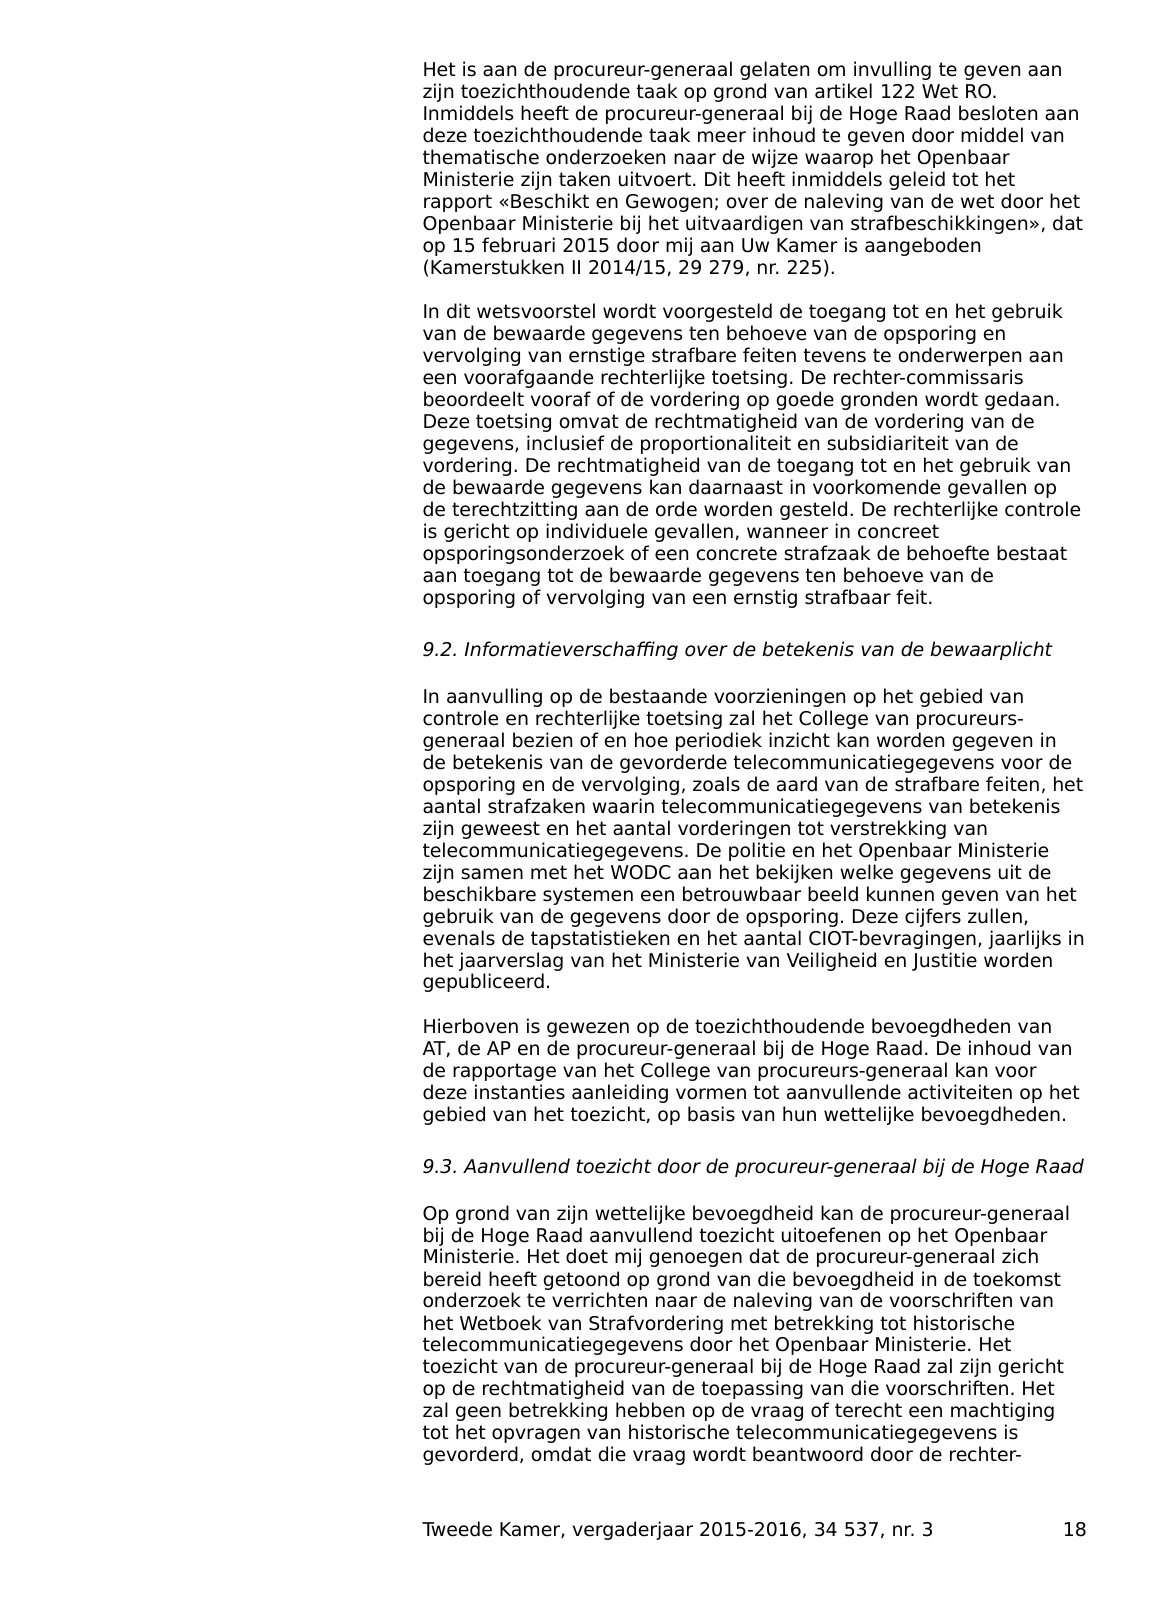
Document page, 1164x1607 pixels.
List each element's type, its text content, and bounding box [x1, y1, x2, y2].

subtitle 9.3. Aanvullend toezicht door de procureur-generaal bij de Hoge Raad [422, 1156, 1087, 1177]
text Op grond van zijn wettelijke bevoegdheid kan de procureur-generaal bij de Hoge Raad aanvullend toezicht uitoefenen op het Openbaar Ministerie. Het doet mij genoegen dat de procureur-generaal zich bereid heeft getoond op grond van die bevoegdheid in de toekomst onderzoek te verrichten naar de naleving van de voorschriften van het Wetboek van Strafvordering met betrekking tot historische telecommunicatiegegevens door het Openbaar Ministerie. Het toezicht van de procureur-generaal bij de Hoge Raad zal zijn gericht op de rechtmatigheid van de toepassing van die voorschriften. Het zal geen betrekking hebben op de vraag of terecht een machtiging tot het opvragen van historische telecommunicatiegegevens is gevorderd, omdat die vraag wordt beantwoord door de rechter- [422, 1202, 1087, 1466]
subtitle 9.2. Informatieverschaffing over de betekenis van de bewaarplicht [422, 639, 1087, 661]
text Hierboven is gewezen op de toezichthoudende bevoegdheden van AT, de AP en de procureur-generaal bij de Hoge Raad. De inhoud van de rapportage van het College van procureurs-generaal kan voor deze instanties aanleiding vormen tot aanvullende activiteiten op het gebied van het toezicht, op basis van hun wettelijke bevoegdheden. [422, 1016, 1087, 1126]
text In aanvulling op de bestaande voorzieningen op het gebied van controle en rechterlijke toetsing zal het College van procureurs-generaal bezien of en hoe periodiek inzicht kan worden gegeven in de betekenis van de gevorderde telecommunicatiegegevens voor de opsporing en de vervolging, zoals de aard van de strafbare feiten, het aantal strafzaken waarin telecommunicatiegegevens van betekenis zijn geweest en het aantal vorderingen tot verstrekking van telecommunicatiegegevens. De politie en het Openbaar Ministerie zijn samen met het WODC aan het bekijken welke gegevens uit de beschikbare systemen een betrouwbaar beeld kunnen geven van het gebruik van de gegevens door de opsporing. Deze cijfers zullen, evenals de tapstatistieken en het aantal CIOT-bevragingen, jaarlijks in het jaarverslag van het Ministerie van Veiligheid en Justitie worden gepubliceerd. [422, 686, 1087, 993]
text In dit wetsvoorstel wordt voorgesteld de toegang tot en het gebruik van de bewaarde gegevens ten behoeve van de opsporing en vervolging van ernstige strafbare feiten tevens te onderwerpen aan een voorafgaande rechterlijke toetsing. De rechter-commissaris beoordeelt vooraf of de vordering op goede gronden wordt gedaan. Deze toetsing omvat de rechtmatigheid van de vordering van de gegevens, inclusief de proportionaliteit en subsidiariteit van de vordering. De rechtmatigheid van de toegang tot en het gebruik van de bewaarde gegevens kan daarnaast in voorkomende gevallen op de terechtzitting aan de orde worden gesteld. De rechterlijke controle is gericht op individuele gevallen, wanneer in concreet opsporingsonderzoek of een concrete strafzaak de behoefte bestaat aan toegang tot de bewaarde gegevens ten behoeve van de opsporing of vervolging van een ernstig strafbaar feit. [422, 301, 1087, 609]
text Het is aan de procureur-generaal gelaten om invulling te geven aan zijn toezichthoudende taak op grond van artikel 122 Wet RO. Inmiddels heeft de procureur-generaal bij de Hoge Raad besloten aan deze toezichthoudende taak meer inhoud te geven door middel van thematische onderzoeken naar de wijze waarop het Openbaar Ministerie zijn taken uitvoert. Dit heeft inmiddels geleid tot het rapport «Beschikt en Gewogen; over de naleving van de wet door het Openbaar Ministerie bij het uitvaardigen van strafbeschikkingen», dat op 15 februari 2015 door mij aan Uw Kamer is aangeboden (Kamerstukken II 2014/15, 29 279, nr. 225). [422, 59, 1087, 279]
